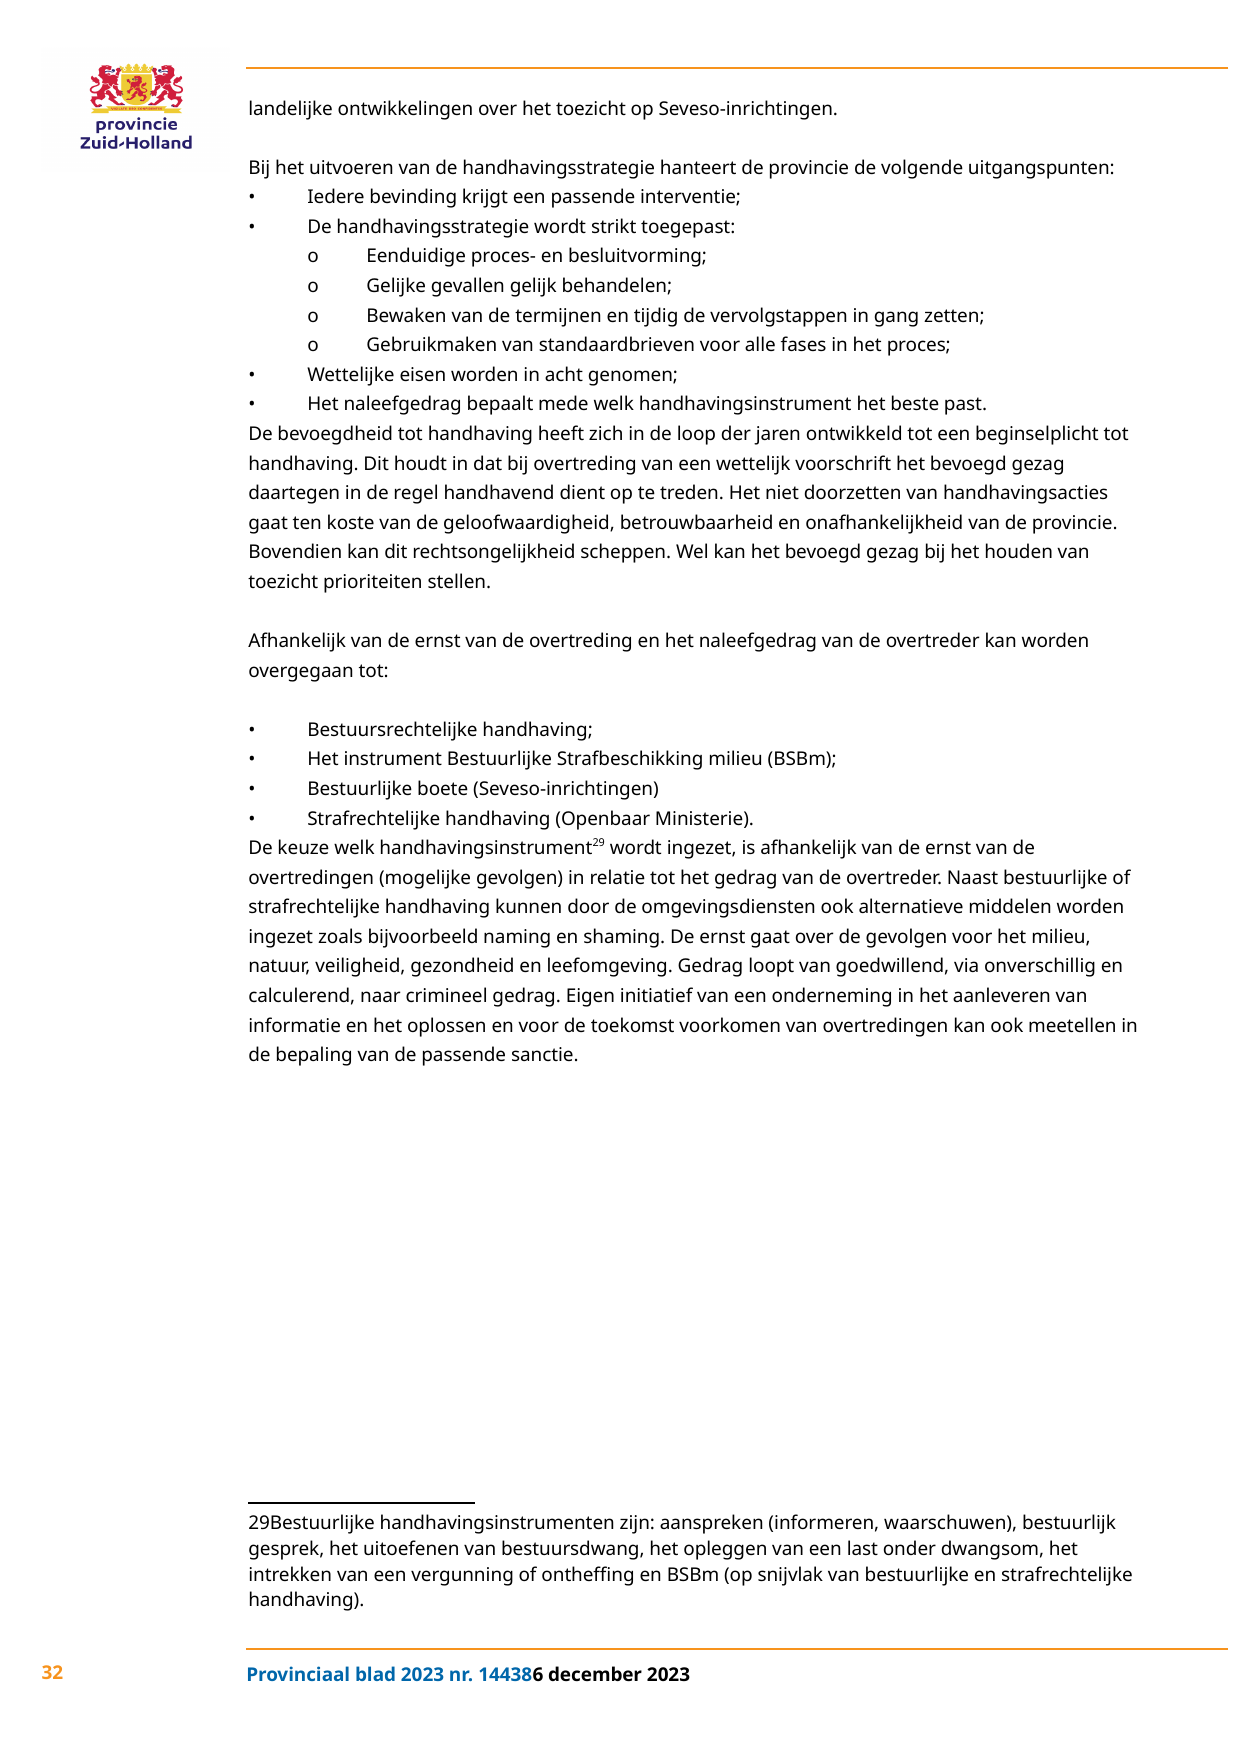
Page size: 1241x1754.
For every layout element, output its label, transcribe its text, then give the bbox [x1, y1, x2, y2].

text Bij het uitvoeren van de handhavingsstrategie hanteert de provincie de volgende uitgangspunten: [248, 154, 1152, 180]
list Gelijke gevallen gelijk behandelen; [307, 272, 1152, 298]
text De bevoegdheid tot handhaving heeft zich in de loop der jaren ontwikkeld tot een beginselplicht tot handhaving. Dit houdt in dat bij overtreding van een wettelijk voorschrift het bevoegd gezag daartegen in de regel handhavend dient op te treden. Het niet doorzetten van handhavingsacties gaat ten koste van de geloofwaardigheid, betrouwbaarheid en onafhankelijkheid van de provincie. Bovendien kan dit rechtsongelijkheid scheppen. Wel kan het bevoegd gezag bij het houden van toezicht prioriteiten stellen. [248, 420, 1152, 594]
picture [41, 47, 231, 172]
list Bestuurlijke boete (Seveso-inrichtingen) [248, 775, 1152, 801]
list Strafrechtelijke handhaving (Openbaar Ministerie). [248, 805, 1152, 831]
list Het instrument Bestuurlijke Strafbeschikking milieu (BSBm); [248, 746, 1152, 771]
text landelijke ontwikkelingen over het toezicht op Seveso-inrichtingen. [248, 95, 1152, 121]
text Bestuurlijke handhavingsinstrumenten zijn: aanspreken (informeren, waarschuwen), bestuurlijk gesprek, het uitoefenen van bestuursdwang, het opleggen van een last onder dwangsom, het intrekken van een vergunning of ontheffing en BSBm (op snijvlak van bestuurlijke en strafrechtelijke handhaving). [248, 1509, 1152, 1612]
list Eenduidige proces- en besluitvorming; [307, 243, 1152, 268]
list De handhavingsstrategie wordt strikt toegepast: [248, 213, 1152, 239]
list Bewaken van de termijnen en tijdig de vervolgstappen in gang zetten; [307, 302, 1152, 328]
list Het naleefgedrag bepaalt mede welk handhavingsinstrument het beste past. [248, 391, 1152, 416]
text Afhankelijk van de ernst van de overtreding en het naleefgedrag van de overtreder kan worden overgegaan tot: [248, 627, 1152, 683]
list Bestuursrechtelijke handhaving; [248, 716, 1152, 742]
list Wettelijke eisen worden in acht genomen; [248, 361, 1152, 387]
text De keuze welk handhavingsinstrument wordt ingezet, is afhankelijk van de ernst van de overtredingen (mogelijke gevolgen) in relatie tot het gedrag van de overtreder. Naast bestuurlijke of strafrechtelijke handhaving kunnen door de omgevingsdiensten ook alternatieve middelen worden ingezet zoals bijvoorbeeld naming en shaming. De ernst gaat over de gevolgen voor het milieu, natuur, veiligheid, gezondheid en leefomgeving. Gedrag loopt van goedwillend, via onverschillig en calculerend, naar crimineel gedrag. Eigen initiatief van een onderneming in het aanleveren van informatie en het oplossen en voor de toekomst voorkomen van overtredingen kan ook meetellen in de bepaling van de passende sanctie. [248, 834, 1152, 1067]
list Gebruikmaken van standaardbrieven voor alle fases in het proces; [307, 331, 1152, 357]
list Iedere bevinding krijgt een passende interventie; [248, 183, 1152, 209]
